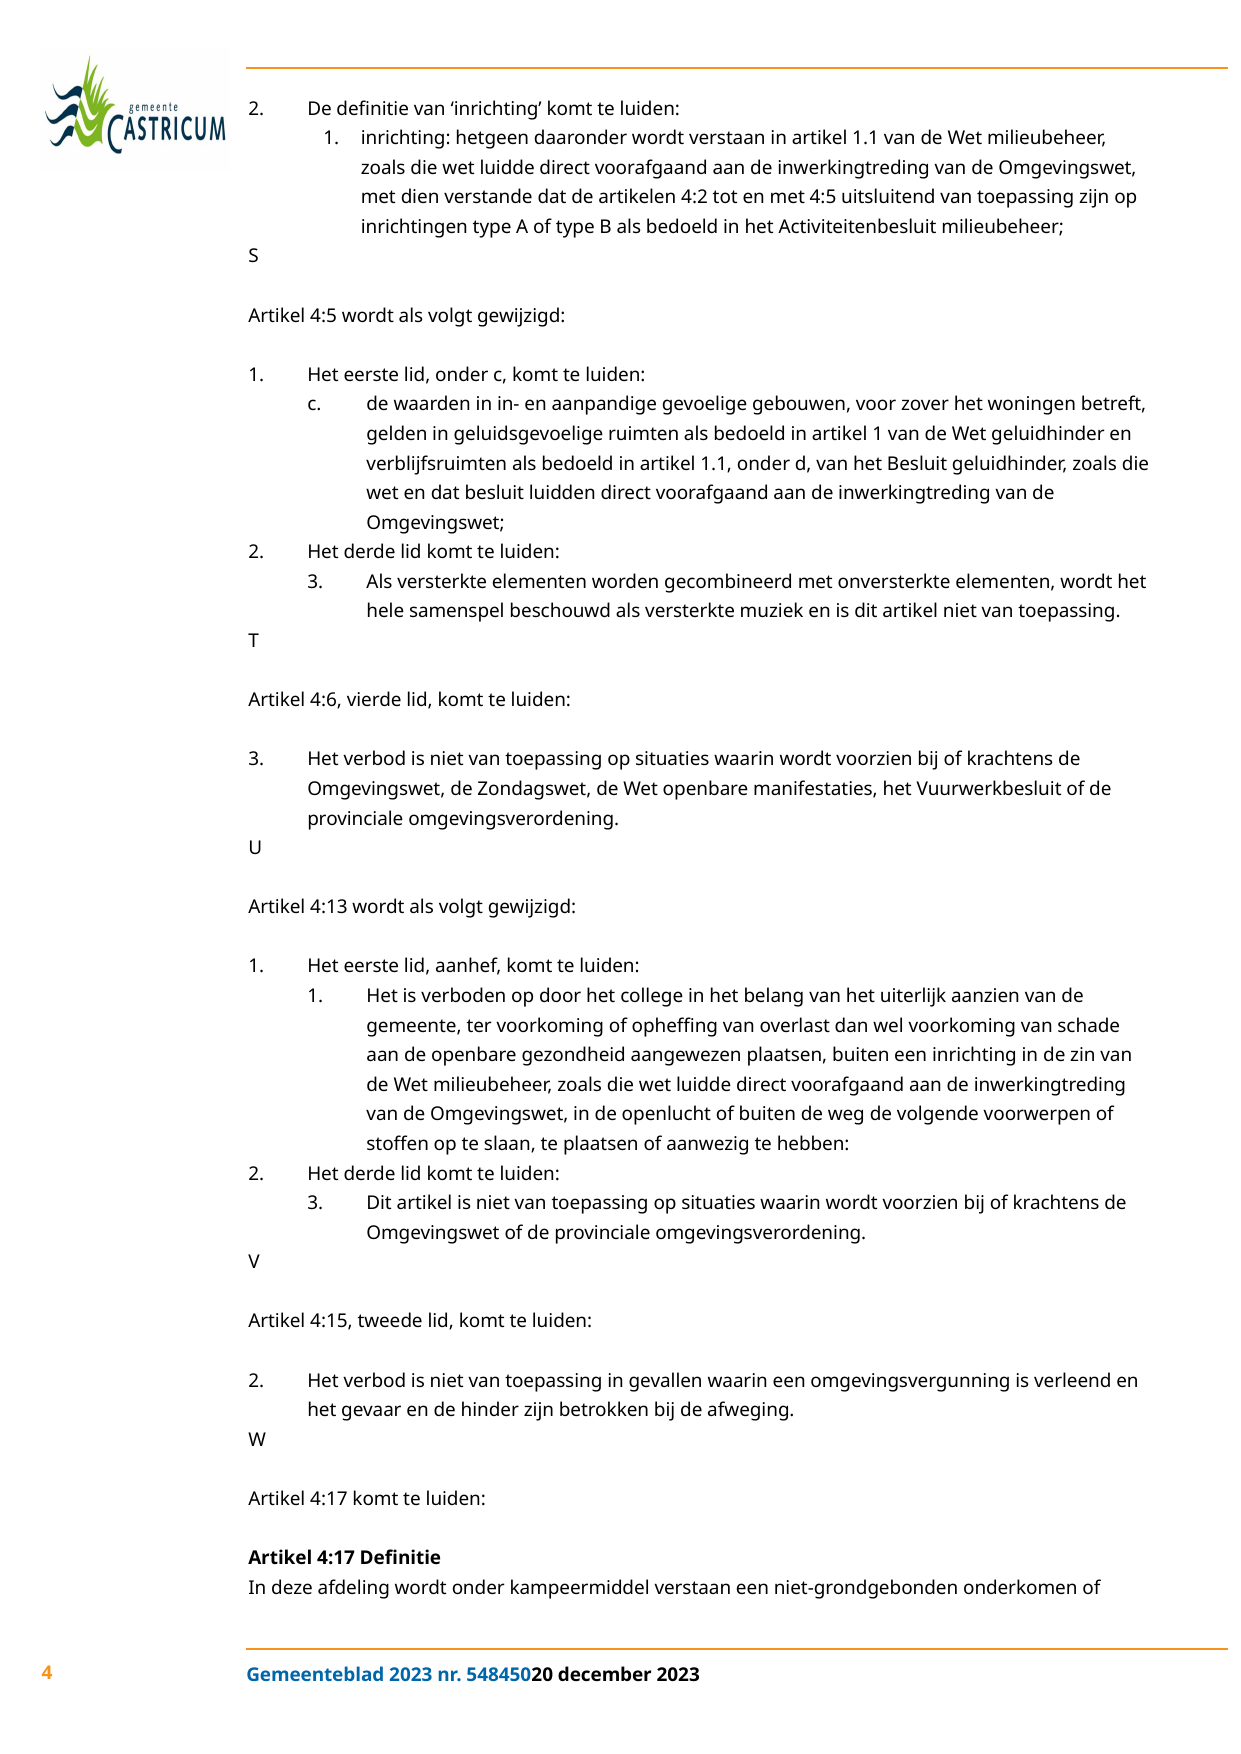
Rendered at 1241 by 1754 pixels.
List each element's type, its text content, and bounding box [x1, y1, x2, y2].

list inrichting: hetgeen daaronder wordt verstaan in artikel 1.1 van de Wet milieubeheer, zoals die wet luidde direct voorafgaand aan de inwerkingtreding van de Omgevingswet, met dien verstande dat de artikelen 4:2 tot en met 4:5 uitsluitend van toepassing zijn op inrichtingen type A of type B als bedoeld in het Activiteitenbesluit milieubeheer; [323, 124, 1152, 239]
text Artikel 4:6, vierde lid, komt te luiden: [248, 686, 1152, 712]
text W [248, 1426, 1152, 1452]
text U [248, 834, 1152, 860]
text V [248, 1248, 1152, 1274]
list Het eerste lid, onder c, komt te luiden: [248, 361, 1152, 387]
text Artikel 4:17 Definitie [248, 1544, 1152, 1570]
picture [41, 47, 231, 172]
list De definitie van ‘inrichting’ komt te luiden: [248, 95, 1152, 121]
text Artikel 4:13 wordt als volgt gewijzigd: [248, 893, 1152, 919]
text In deze afdeling wordt onder kampeermiddel verstaan een niet-grondgebonden onderkomen of [248, 1574, 1152, 1600]
list Het derde lid komt te luiden: [248, 538, 1152, 564]
list Als versterkte elementen worden gecombineerd met onversterkte elementen, wordt het hele samenspel beschouwd als versterkte muziek en is dit artikel niet van toepassing. [307, 568, 1152, 623]
list de waarden in in- en aanpandige gevoelige gebouwen, voor zover het woningen betreft, gelden in geluidsgevoelige ruimten als bedoeld in artikel 1 van de Wet geluidhinder en verblijfsruimten als bedoeld in artikel 1.1, onder d, van het Besluit geluidhinder, zoals die wet en dat besluit luidden direct voorafgaand aan de inwerkingtreding van de Omgevingswet; [307, 391, 1152, 535]
list Het derde lid komt te luiden: [248, 1160, 1152, 1186]
text Artikel 4:17 komt te luiden: [248, 1485, 1152, 1511]
list Dit artikel is niet van toepassing op situaties waarin wordt voorzien bij of krachtens de Omgevingswet of de provinciale omgevingsverordening. [307, 1189, 1152, 1245]
list Het is verboden op door het college in het belang van het uiterlijk aanzien van de gemeente, ter voorkoming of opheffing van overlast dan wel voorkoming van schade aan de openbare gezondheid aangewezen plaatsen, buiten een inrichting in de zin van de Wet milieubeheer, zoals die wet luidde direct voorafgaand aan de inwerkingtreding van de Omgevingswet, in de openlucht of buiten de weg de volgende voorwerpen of stoffen op te slaan, te plaatsen of aanwezig te hebben: [307, 982, 1152, 1156]
text Artikel 4:15, tweede lid, komt te luiden: [248, 1308, 1152, 1333]
text Artikel 4:5 wordt als volgt gewijzigd: [248, 302, 1152, 328]
list Het eerste lid, aanhef, komt te luiden: [248, 953, 1152, 978]
text S [248, 243, 1152, 268]
list Het verbod is niet van toepassing op situaties waarin wordt voorzien bij of krachtens de Omgevingswet, de Zondagswet, de Wet openbare manifestaties, het Vuurwerkbesluit of de provinciale omgevingsverordening. [248, 746, 1152, 831]
text T [248, 627, 1152, 653]
list Het verbod is niet van toepassing in gevallen waarin een omgevingsvergunning is verleend en het gevaar en de hinder zijn betrokken bij de afweging. [248, 1367, 1152, 1422]
